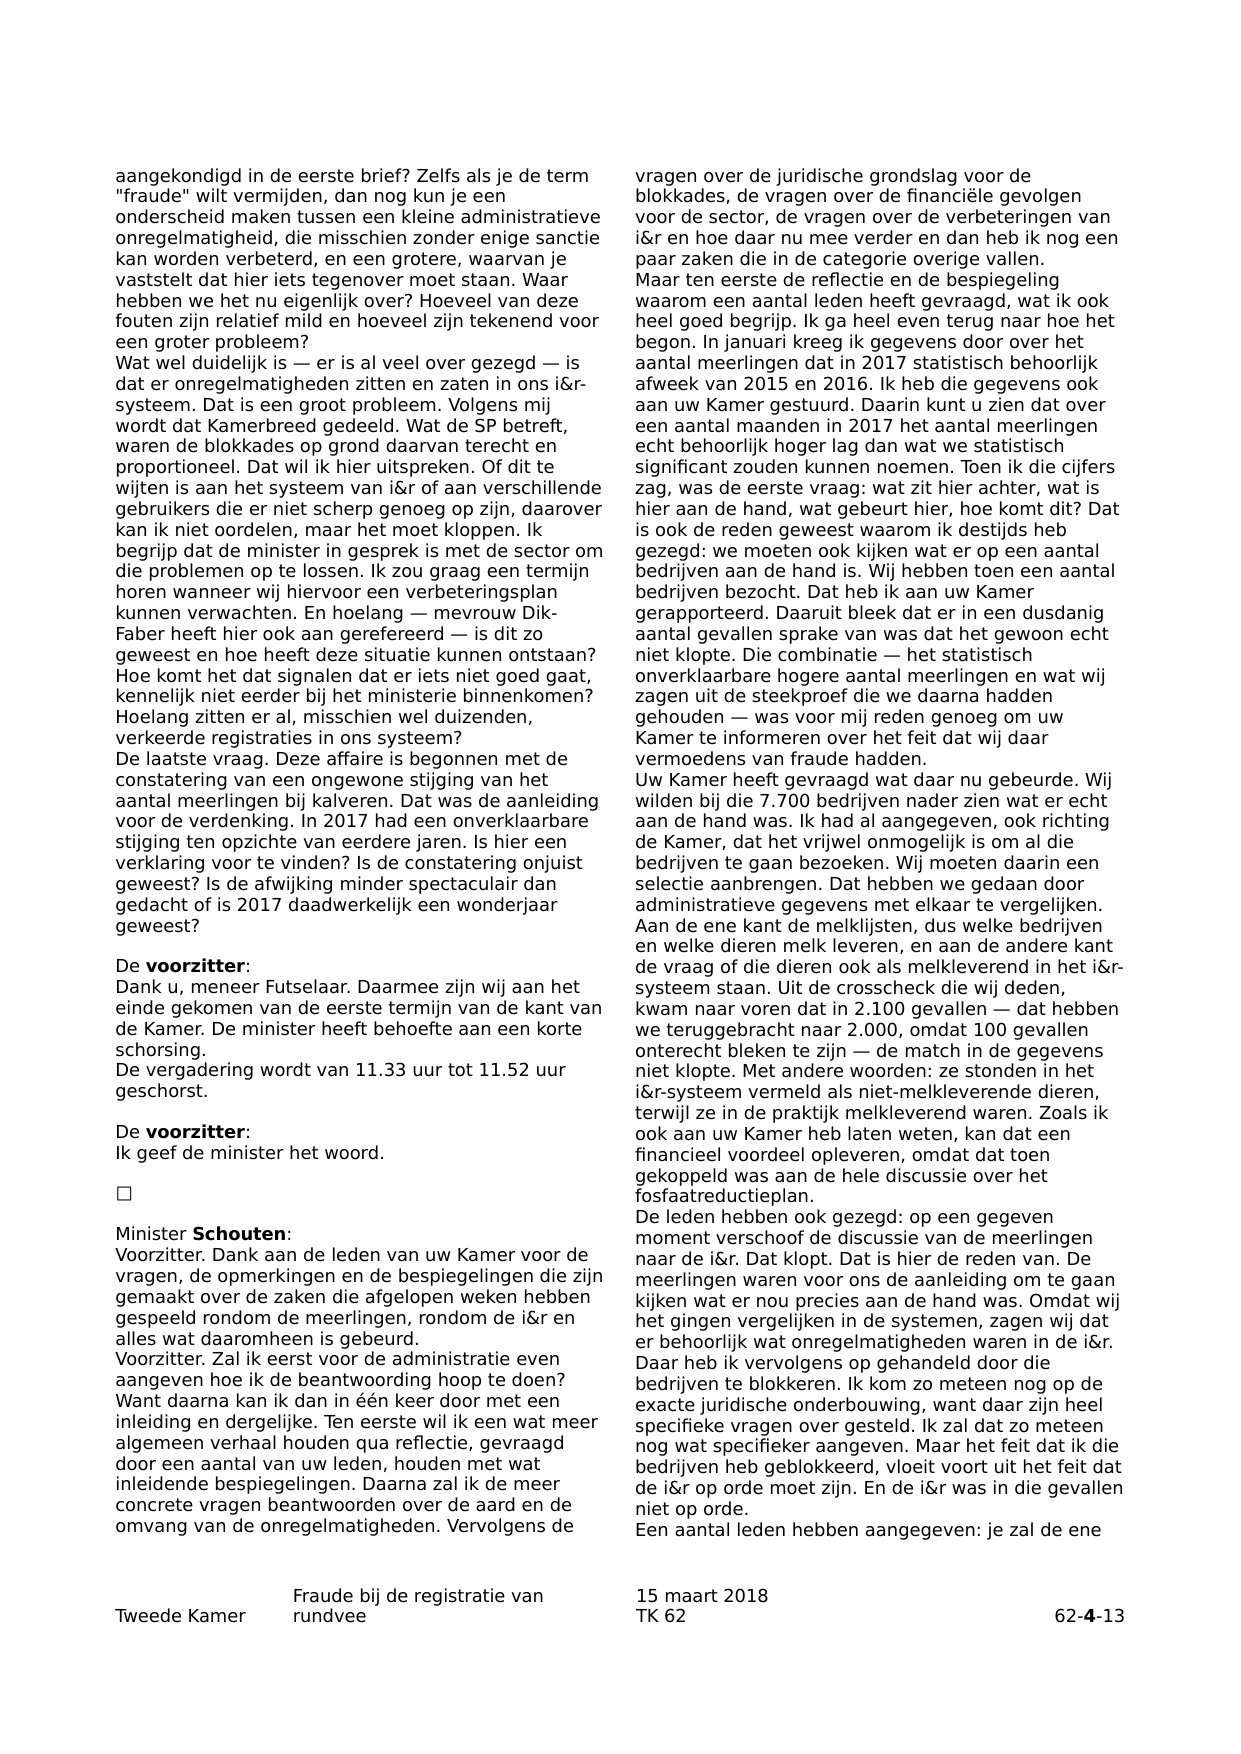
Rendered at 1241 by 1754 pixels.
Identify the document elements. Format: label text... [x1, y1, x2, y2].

text Ik geef de minister het woord. [115, 1143, 605, 1163]
text Voorzitter. Zal ik eerst voor de administratie even aangeven hoe ik de beantwoording hoop te doen? Want daarna kan ik dan in één keer door met een inleiding en dergelijke. Ten eerste wil ik een wat meer algemeen verhaal houden qua reflectie, gevraagd door een aantal van uw leden, houden met wat inleidende bespiegelingen. Daarna zal ik de meer concrete vragen beantwoorden over de aard en de omvang van de onregelmatigheden. Vervolgens de [115, 1349, 605, 1537]
text Dank u, meneer Futselaar. Daarmee zijn wij aan het einde gekomen van de eerste termijn van de kant van de Kamer. De minister heeft behoefte aan een korte schorsing. [115, 977, 605, 1060]
text De voorzitter: [115, 1122, 605, 1143]
text De leden hebben ook gezegd: op een gegeven moment verschoof de discussie van de meerlingen naar de i&r. Dat klopt. Dat is hier de reden van. De meerlingen waren voor ons de aanleiding om te gaan kijken wat er nou precies aan de hand was. Omdat wij het gingen vergelijken in de systemen, zagen wij dat er behoorlijk wat onregelmatigheden waren in de i&r. Daar heb ik vervolgens op gehandeld door die bedrijven te blokkeren. Ik kom zo meteen nog op de exacte juridische onderbouwing, want daar zijn heel specifieke vragen over gesteld. Ik zal dat zo meteen nog wat specifieker aangeven. Maar het feit dat ik die bedrijven heb geblokkeerd, vloeit voort uit het feit dat de i&r op orde moet zijn. En de i&r was in die gevallen niet op orde. [635, 1207, 1125, 1519]
text aangekondigd in de eerste brief? Zelfs als je de term "fraude" wilt vermijden, dan nog kun je een onderscheid maken tussen een kleine administratieve onregelmatigheid, die misschien zonder enige sanctie kan worden verbeterd, en een grotere, waarvan je vaststelt dat hier iets tegenover moet staan. Waar hebben we het nu eigenlijk over? Hoeveel van deze fouten zijn relatief mild en hoeveel zijn tekenend voor een groter probleem? [115, 165, 605, 353]
text De laatste vraag. Deze affaire is begonnen met de constatering van een ongewone stijging van het aantal meerlingen bij kalveren. Dat was de aanleiding voor de verdenking. In 2017 had een onverklaarbare stijging ten opzichte van eerdere jaren. Is hier een verklaring voor te vinden? Is de constatering onjuist geweest? Is de afwijking minder spectaculair dan gedacht of is 2017 daadwerkelijk een wonderjaar geweest? [115, 749, 605, 936]
text vragen over de juridische grondslag voor de blokkades, de vragen over de financiële gevolgen voor de sector, de vragen over de verbeteringen van i&r en hoe daar nu mee verder en dan heb ik nog een paar zaken die in de categorie overige vallen. [635, 165, 1125, 269]
text Maar ten eerste de reflectie en de bespiegeling waarom een aantal leden heeft gevraagd, wat ik ook heel goed begrijp. Ik ga heel even terug naar hoe het begon. In januari kreeg ik gegevens door over het aantal meerlingen dat in 2017 statistisch behoorlijk afweek van 2015 en 2016. Ik heb die gegevens ook aan uw Kamer gestuurd. Daarin kunt u zien dat over een aantal maanden in 2017 het aantal meerlingen echt behoorlijk hoger lag dan wat we statistisch significant zouden kunnen noemen. Toen ik die cijfers zag, was de eerste vraag: wat zit hier achter, wat is hier aan de hand, wat gebeurt hier, hoe komt dit? Dat is ook de reden geweest waarom ik destijds heb gezegd: we moeten ook kijken wat er op een aantal bedrijven aan de hand is. Wij hebben toen een aantal bedrijven bezocht. Dat heb ik aan uw Kamer gerapporteerd. Daaruit bleek dat er in een dusdanig aantal gevallen sprake van was dat het gewoon echt niet klopte. Die combinatie — het statistisch onverklaarbare hogere aantal meerlingen en wat wij zagen uit de steekproef die we daarna hadden gehouden — was voor mij reden genoeg om uw Kamer te informeren over het feit dat wij daar vermoedens van fraude hadden. [635, 269, 1125, 769]
text De vergadering wordt van 11.33 uur tot 11.52 uur geschorst. [115, 1060, 605, 1102]
text ⬜ [115, 1183, 605, 1204]
text Minister Schouten: [115, 1224, 605, 1245]
text Voorzitter. Dank aan de leden van uw Kamer voor de vragen, de opmerkingen en de bespiegelingen die zijn gemaakt over de zaken die afgelopen weken hebben gespeeld rondom de meerlingen, rondom de i&r en alles wat daaromheen is gebeurd. [115, 1245, 605, 1349]
text De voorzitter: [115, 956, 605, 977]
text Wat wel duidelijk is — er is al veel over gezegd — is dat er onregelmatigheden zitten en zaten in ons i&r-systeem. Dat is een groot probleem. Volgens mij wordt dat Kamerbreed gedeeld. Wat de SP betreft, waren de blokkades op grond daarvan terecht en proportioneel. Dat wil ik hier uitspreken. Of dit te wijten is aan het systeem van i&r of aan verschillende gebruikers die er niet scherp genoeg op zijn, daarover kan ik niet oordelen, maar het moet kloppen. Ik begrijp dat de minister in gesprek is met de sector om die problemen op te lossen. Ik zou graag een termijn horen wanneer wij hiervoor een verbeteringsplan kunnen verwachten. En hoelang — mevrouw Dik-Faber heeft hier ook aan gerefereerd — is dit zo geweest en hoe heeft deze situatie kunnen ontstaan? Hoe komt het dat signalen dat er iets niet goed gaat, kennelijk niet eerder bij het ministerie binnenkomen? Hoelang zitten er al, misschien wel duizenden, verkeerde registraties in ons systeem? [115, 353, 605, 749]
text Uw Kamer heeft gevraagd wat daar nu gebeurde. Wij wilden bij die 7.700 bedrijven nader zien wat er echt aan de hand was. Ik had al aangegeven, ook richting de Kamer, dat het vrijwel onmogelijk is om al die bedrijven te gaan bezoeken. Wij moeten daarin een selectie aanbrengen. Dat hebben we gedaan door administratieve gegevens met elkaar te vergelijken. Aan de ene kant de melklijsten, dus welke bedrijven en welke dieren melk leveren, en aan de andere kant de vraag of die dieren ook als melkleverend in het i&r-systeem staan. Uit de crosscheck die wij deden, kwam naar voren dat in 2.100 gevallen — dat hebben we teruggebracht naar 2.000, omdat 100 gevallen onterecht bleken te zijn — de match in de gegevens niet klopte. Met andere woorden: ze stonden in het i&r-systeem vermeld als niet-melkleverende dieren, terwijl ze in de praktijk melkleverend waren. Zoals ik ook aan uw Kamer heb laten weten, kan dat een financieel voordeel opleveren, omdat dat toen gekoppeld was aan de hele discussie over het fosfaatreductieplan. [635, 769, 1125, 1207]
text Een aantal leden hebben aangegeven: je zal de ene [635, 1519, 1125, 1540]
